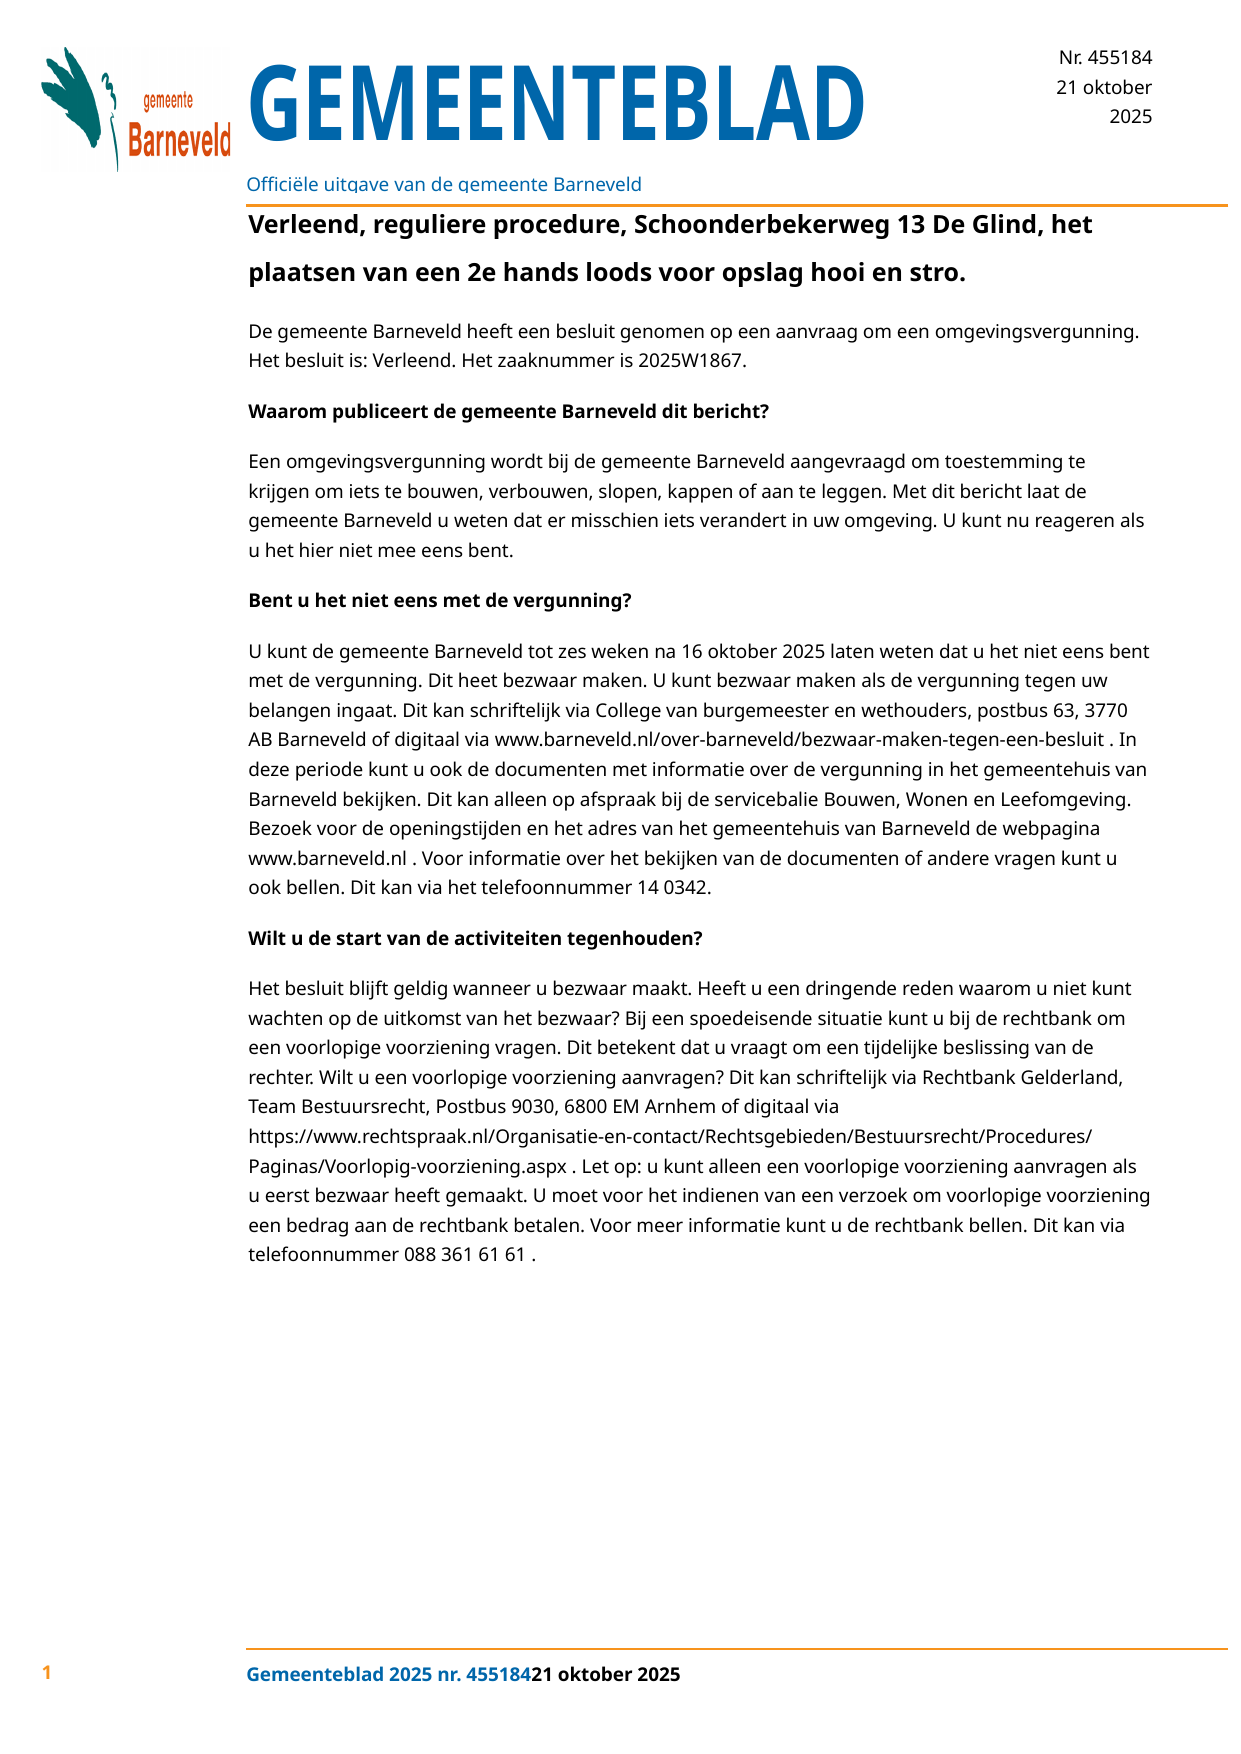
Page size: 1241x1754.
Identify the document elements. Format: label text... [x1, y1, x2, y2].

text Verleend, reguliere procedure, Schoonderbekerweg 13 De Glind, het plaatsen van een 2e hands loods voor opslag hooi en stro. [248, 207, 1152, 288]
text Bent u het niet eens met de vergunning? [248, 587, 1152, 613]
text U kunt de gemeente Barneveld tot zes weken na 16 oktober 2025 laten weten dat u het niet eens bent met de vergunning. Dit heet bezwaar maken. U kunt bezwaar maken als de vergunning tegen uw belangen ingaat. Dit kan schriftelijk via College van burgemeester en wethouders, postbus 63, 3770 AB Barneveld of digitaal via www.barneveld.nl/over-barneveld/bezwaar-maken-tegen-een-besluit . In deze periode kunt u ook de documenten met informatie over de vergunning in het gemeentehuis van Barneveld bekijken. Dit kan alleen op afspraak bij de servicebalie Bouwen, Wonen en Leefomgeving. Bezoek voor de openingstijden en het adres van het gemeentehuis van Barneveld de webpagina www.barneveld.nl . Voor informatie over het bekijken van de documenten of andere vragen kunt u ook bellen. Dit kan via het telefoonnummer 14 0342. [248, 638, 1152, 900]
text Het besluit blijft geldig wanneer u bezwaar maakt. Heeft u een dringende reden waarom u niet kunt wachten op de uitkomst van het bezwaar? Bij een spoedeisende situatie kunt u bij de rechtbank om een voorlopige voorziening vragen. Dit betekent dat u vraagt om een tijdelijke beslissing van de rechter. Wilt u een voorlopige voorziening aanvragen? Dit kan schriftelijk via Rechtbank Gelderland, Team Bestuursrecht, Postbus 9030, 6800 EM Arnhem of digitaal via https://www.rechtspraak.nl/Organisatie-en-contact/Rechtsgebieden/Bestuursrecht/Procedures/Paginas/Voorlopig-voorziening.aspx . Let op: u kunt alleen een voorlopige voorziening aanvragen als u eerst bezwaar heeft gemaakt. U moet voor het indienen van een verzoek om voorlopige voorziening een bedrag aan de rechtbank betalen. Voor meer informatie kunt u de rechtbank bellen. Dit kan via telefoonnummer 088 361 61 61 . [248, 975, 1152, 1267]
text Wilt u de start van de activiteiten tegenhouden? [248, 925, 1152, 951]
picture [41, 47, 231, 172]
text Waarom publiceert de gemeente Barneveld dit bericht? [248, 398, 1152, 424]
text De gemeente Barneveld heeft een besluit genomen op een aanvraag om een omgevingsvergunning. Het besluit is: Verleend. Het zaaknummer is 2025W1867. [248, 318, 1152, 373]
text Een omgevingsvergunning wordt bij de gemeente Barneveld aangevraagd om toestemming te krijgen om iets te bouwen, verbouwen, slopen, kappen of aan te leggen. Met dit bericht laat de gemeente Barneveld u weten dat er misschien iets verandert in uw omgeving. U kunt nu reageren als u het hier niet mee eens bent. [248, 448, 1152, 563]
